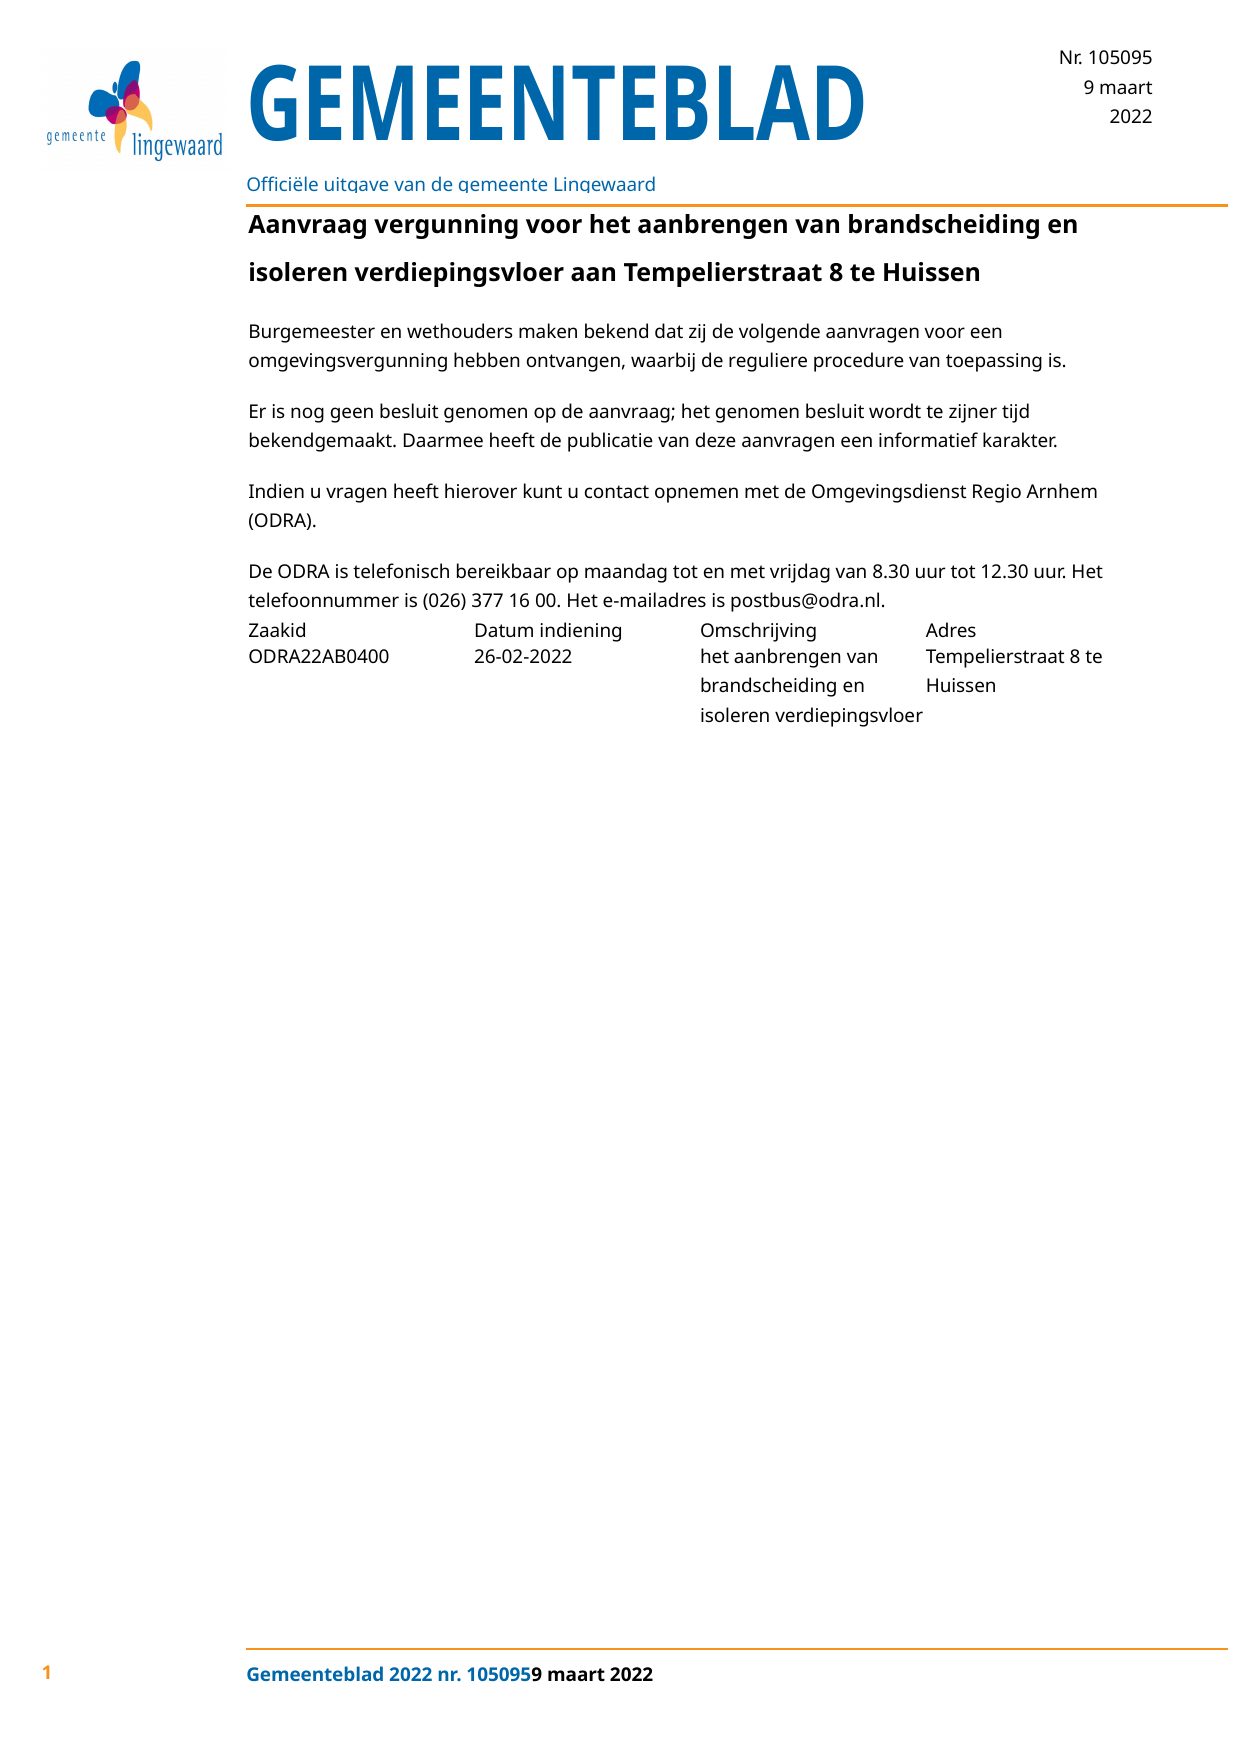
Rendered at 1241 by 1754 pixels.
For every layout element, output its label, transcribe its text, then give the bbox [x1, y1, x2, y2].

text Er is nog geen besluit genomen op de aanvraag; het genomen besluit wordt te zijner tijd bekendgemaakt. Daarmee heeft de publicatie van deze aanvragen een informatief karakter. [248, 398, 1152, 453]
table_cell het aanbrengen van brandscheiding en isoleren verdiepingsvloer [700, 643, 926, 728]
table_cell 26-02-2022 [474, 643, 700, 728]
table_header Adres [926, 617, 1152, 643]
text Indien u vragen heeft hierover kunt u contact opnemen met de Omgevingsdienst Regio Arnhem (ODRA). [248, 478, 1152, 533]
table_header Datum indiening [474, 617, 700, 643]
text Aanvraag vergunning voor het aanbrengen van brandscheiding en isoleren verdiepingsvloer aan Tempelierstraat 8 te Huissen [248, 207, 1152, 288]
picture [41, 47, 231, 172]
text De ODRA is telefonisch bereikbaar op maandag tot en met vrijdag van 8.30 uur tot 12.30 uur. Het telefoonnummer is (026) 377 16 00. Het e-mailadres is postbus@odra.nl. [248, 558, 1152, 613]
table_cell ODRA22AB0400 [248, 643, 474, 728]
text Burgemeester en wethouders maken bekend dat zij de volgende aanvragen voor een omgevingsvergunning hebben ontvangen, waarbij de reguliere procedure van toepassing is. [248, 318, 1152, 373]
table_cell Tempelierstraat 8 te Huissen [926, 643, 1152, 728]
table_header Zaakid [248, 617, 474, 643]
table_header Omschrijving [700, 617, 926, 643]
